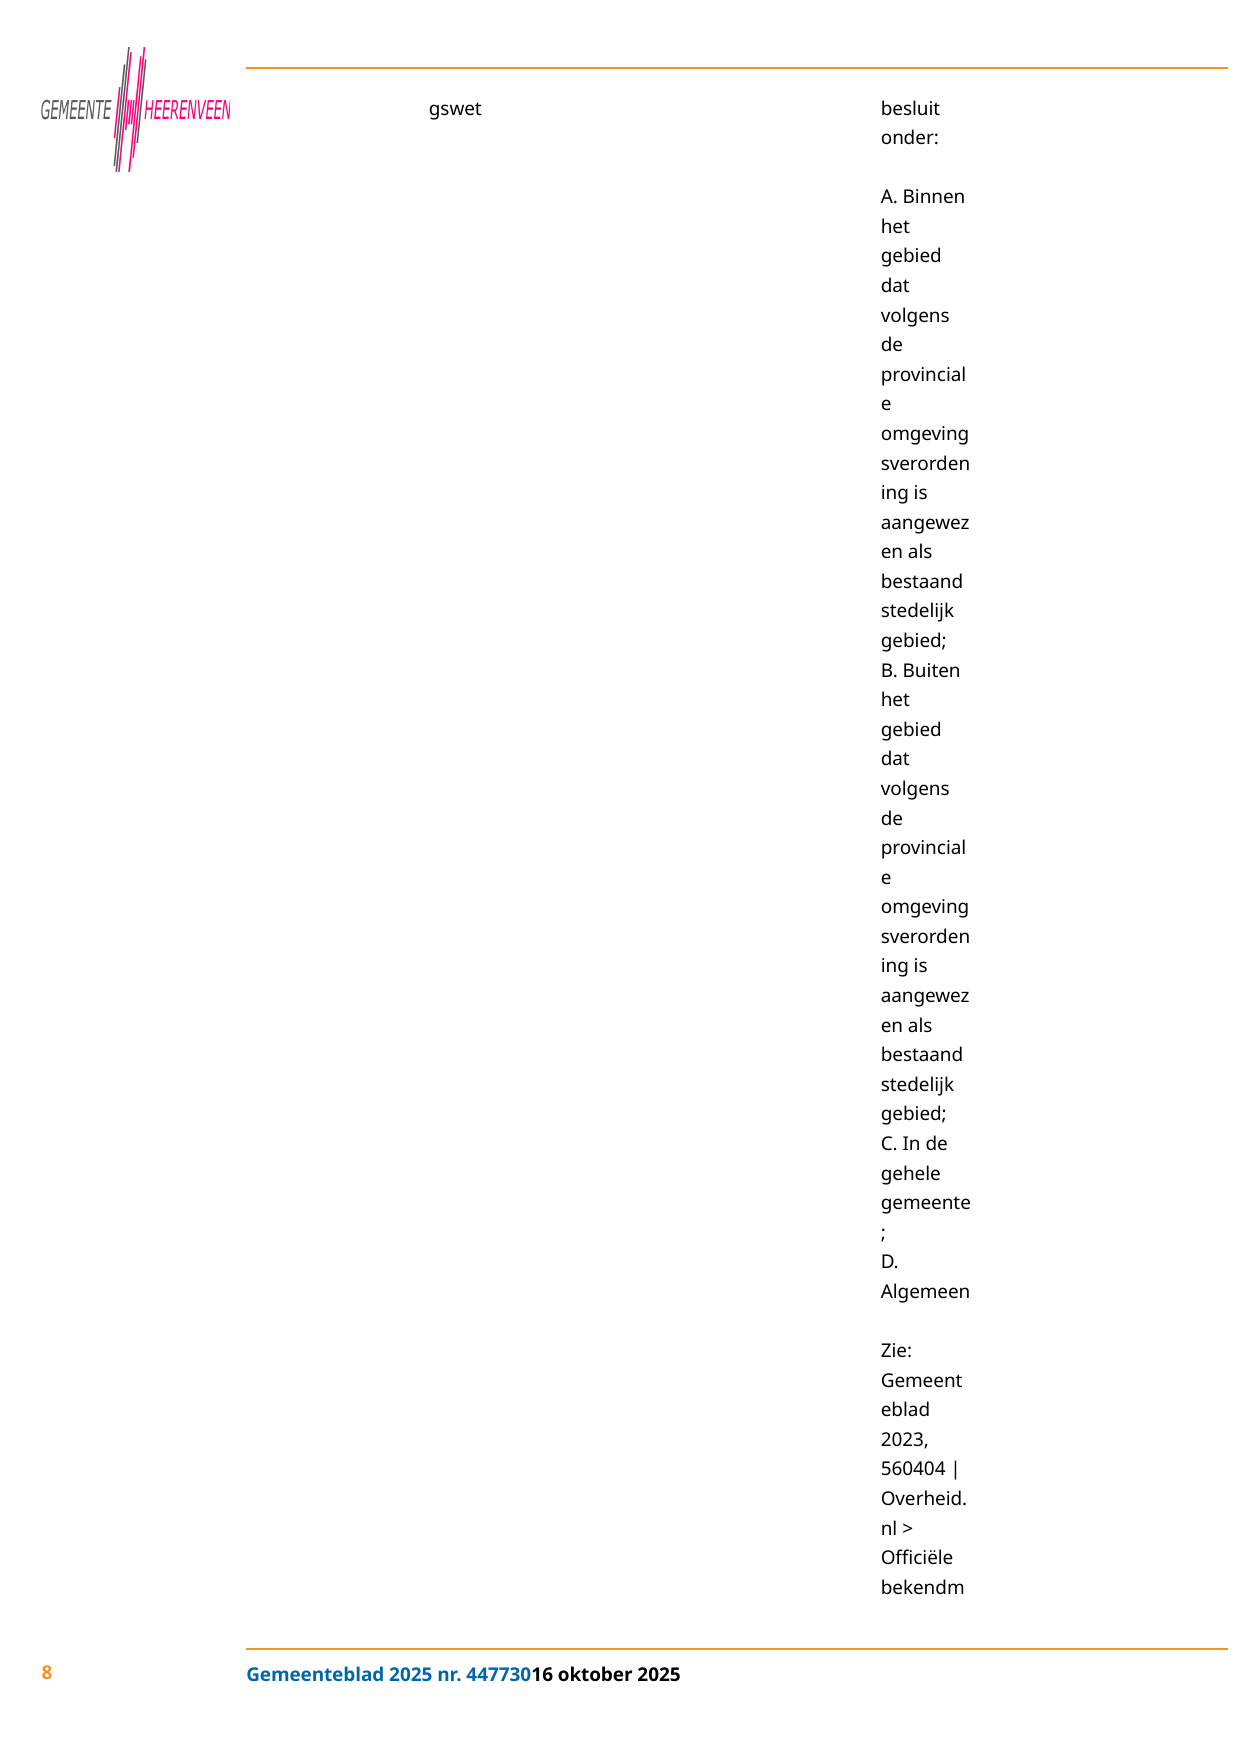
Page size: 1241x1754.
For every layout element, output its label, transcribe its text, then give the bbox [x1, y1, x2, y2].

table_cell besluit onder: A. Binnen het gebied dat volgens de provinciale omgevingsverordening is aangewezen als bestaand stedelijk gebied; B. Buiten het gebied dat volgens de provinciale omgevingsverordening is aangewezen als bestaand stedelijk gebied; C. In de gehele gemeente; D. Algemeen Zie: Gemeenteblad 2023, 560404 | Overheid.nl > Officiële bekendm [881, 95, 971, 1600]
table_cell [1061, 95, 1152, 1600]
picture [41, 47, 231, 172]
table_cell [790, 95, 881, 1600]
table_cell [338, 95, 429, 1600]
table_cell gswet [429, 95, 519, 1600]
table_cell [519, 95, 609, 1600]
table_cell [609, 95, 700, 1600]
table_cell [248, 95, 338, 1600]
table_cell [700, 95, 790, 1600]
table_cell [971, 95, 1061, 1600]
